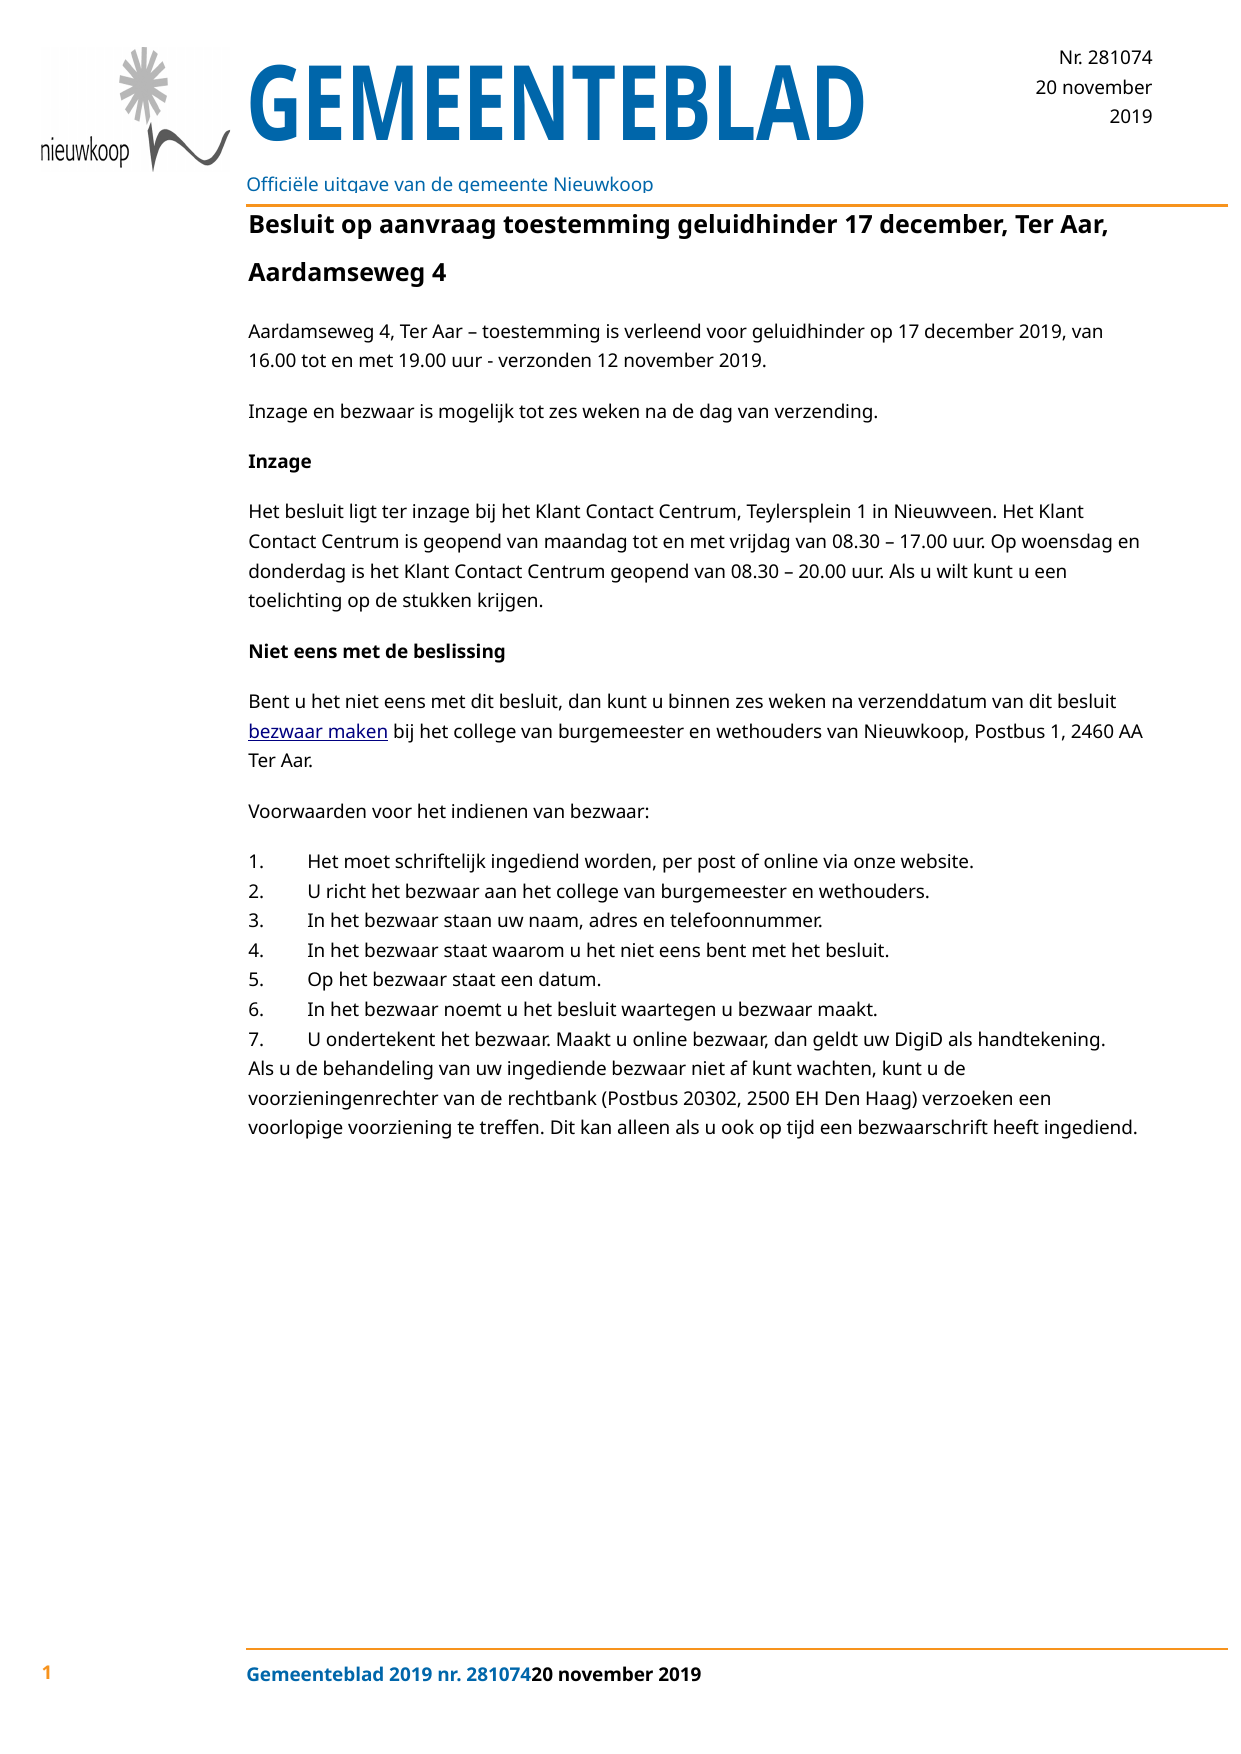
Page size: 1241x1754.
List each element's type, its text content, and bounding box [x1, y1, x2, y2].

list In het bezwaar noemt u het besluit waartegen u bezwaar maakt. [248, 996, 1152, 1022]
text Als u de behandeling van uw ingediende bezwaar niet af kunt wachten, kunt u de voorzieningenrechter van de rechtbank (Postbus 20302, 2500 EH Den Haag) verzoeken een voorlopige voorziening te treffen. Dit kan alleen als u ook op tijd een bezwaarschrift heeft ingediend. [248, 1055, 1152, 1140]
text Het besluit ligt ter inzage bij het Klant Contact Centrum, Teylersplein 1 in Nieuwveen. Het Klant Contact Centrum is geopend van maandag tot en met vrijdag van 08.30 – 17.00 uur. Op woensdag en donderdag is het Klant Contact Centrum geopend van 08.30 – 20.00 uur. Als u wilt kunt u een toelichting op de stukken krijgen. [248, 499, 1152, 613]
picture [41, 47, 231, 172]
list Het moet schriftelijk ingediend worden, per post of online via onze website. [248, 848, 1152, 874]
list U ondertekent het bezwaar. Maakt u online bezwaar, dan geldt uw DigiD als handtekening. [248, 1026, 1152, 1052]
text Voorwaarden voor het indienen van bezwaar: [248, 798, 1152, 824]
list Op het bezwaar staat een datum. [248, 967, 1152, 992]
list U richt het bezwaar aan het college van burgemeester en wethouders. [248, 878, 1152, 904]
list In het bezwaar staan uw naam, adres en telefoonnummer. [248, 907, 1152, 933]
text Inzage en bezwaar is mogelijk tot zes weken na de dag van verzending. [248, 398, 1152, 424]
list In het bezwaar staat waarom u het niet eens bent met het besluit. [248, 937, 1152, 963]
text Inzage [248, 448, 1152, 474]
text Bent u het niet eens met dit besluit, dan kunt u binnen zes weken na verzenddatum van dit besluit bezwaar maken bij het college van burgemeester en wethouders van Nieuwkoop, Postbus 1, 2460 AA Ter Aar. [248, 688, 1152, 773]
text Aardamseweg 4, Ter Aar – toestemming is verleend voor geluidhinder op 17 december 2019, van 16.00 tot en met 19.00 uur - verzonden 12 november 2019. [248, 318, 1152, 373]
text Besluit op aanvraag toestemming geluidhinder 17 december, Ter Aar, Aardamseweg 4 [248, 207, 1152, 288]
text Niet eens met de beslissing [248, 638, 1152, 664]
